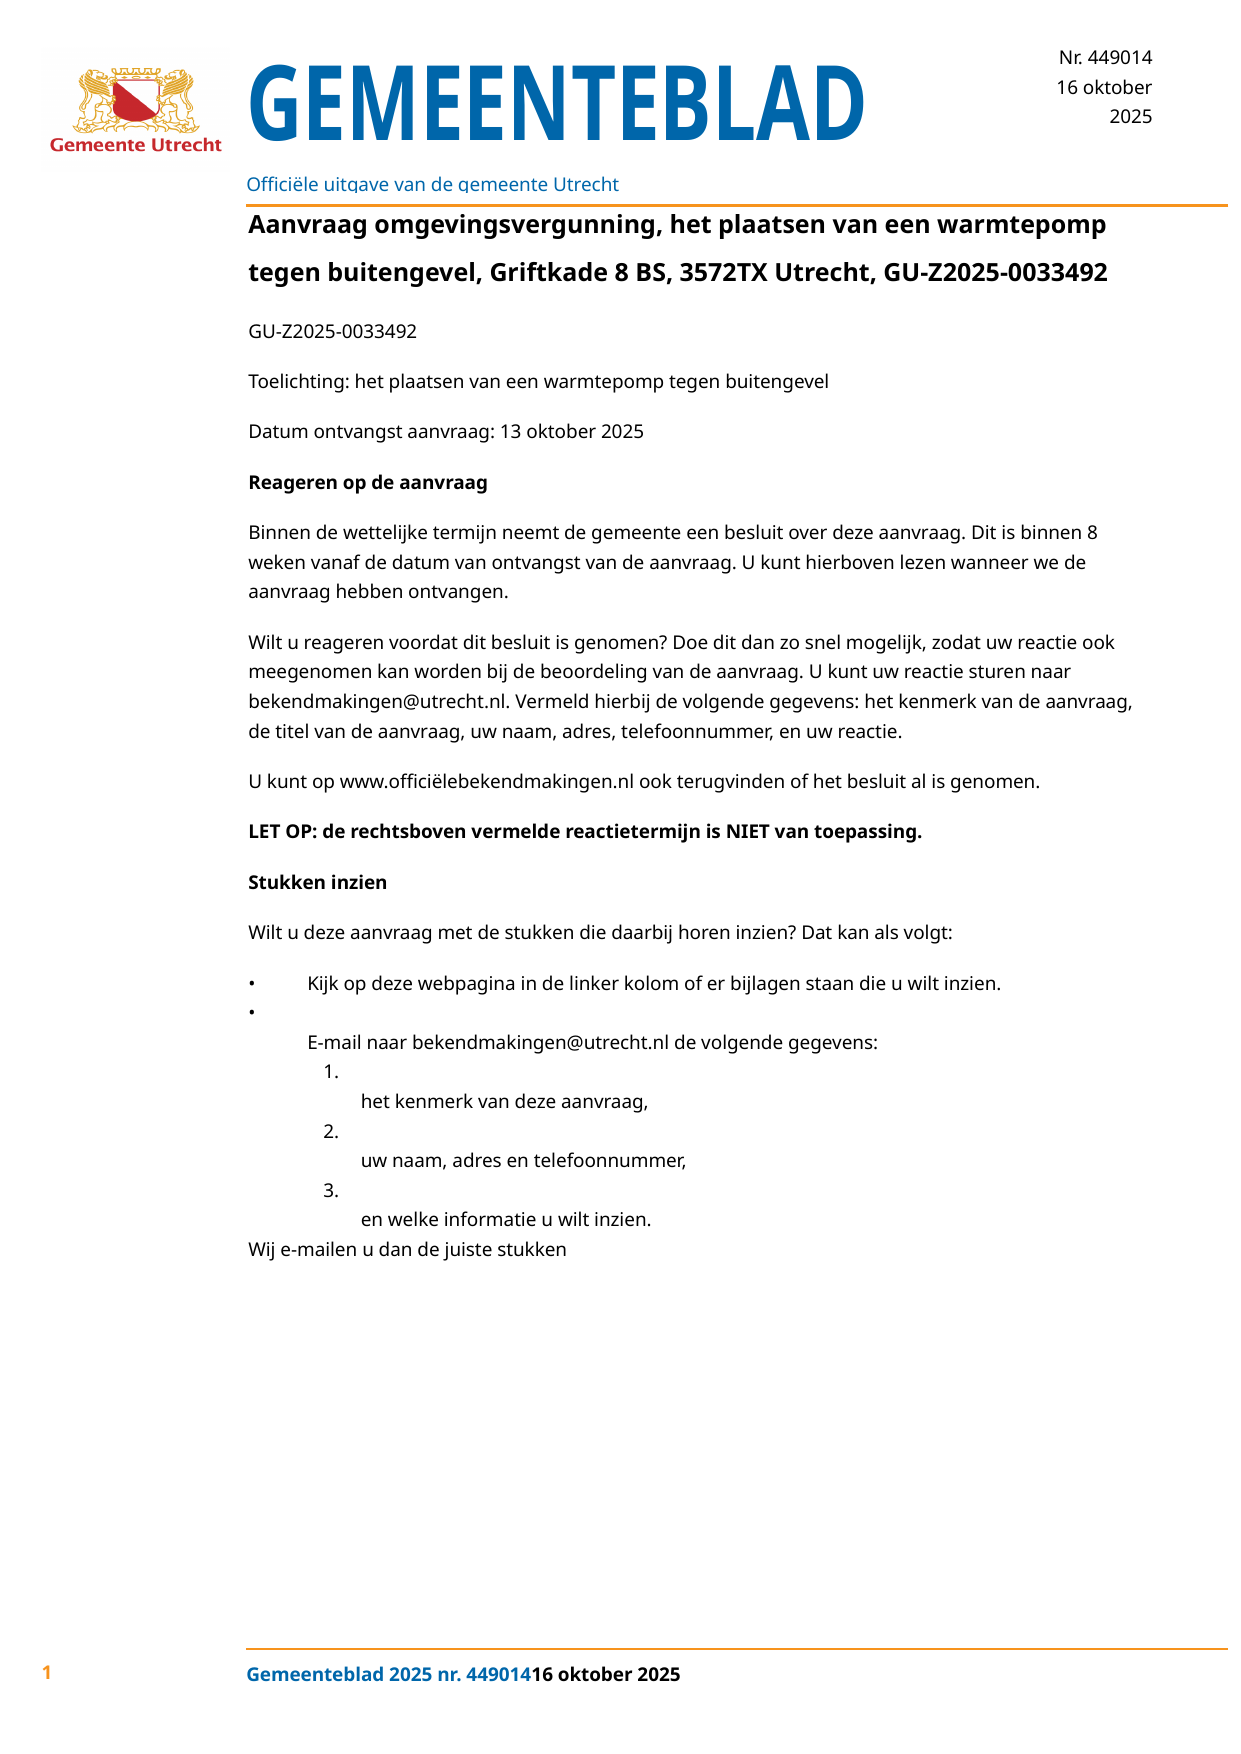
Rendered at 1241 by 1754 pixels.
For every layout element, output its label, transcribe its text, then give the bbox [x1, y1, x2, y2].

text LET OP: de rechtsboven vermelde reactietermijn is NIET van toepassing. [248, 819, 1152, 844]
text Datum ontvangst aanvraag: 13 oktober 2025 [248, 419, 1152, 444]
text Wilt u reageren voordat dit besluit is genomen? Doe dit dan zo snel mogelijk, zodat uw reactie ook meegenomen kan worden bij de beoordeling van de aanvraag. U kunt uw reactie sturen naar bekendmakingen@utrecht.nl. Vermeld hierbij de volgende gegevens: het kenmerk van de aanvraag, de titel van de aanvraag, uw naam, adres, telefoonnummer, en uw reactie. [248, 629, 1152, 744]
list Kijk op deze webpagina in de linker kolom of er bijlagen staan die u wilt inzien. [248, 970, 1152, 996]
text Stukken inzien [248, 869, 1152, 895]
picture [41, 47, 231, 172]
list het kenmerk van deze aanvraag, [323, 1088, 1152, 1114]
text GU-Z2025-0033492 [248, 318, 1152, 344]
text Reageren op de aanvraag [248, 469, 1152, 495]
list E-mail naar bekendmakingen@utrecht.nl de volgende gegevens: [248, 1029, 1152, 1055]
text Wilt u deze aanvraag met de stukken die daarbij horen inzien? Dat kan als volgt: [248, 919, 1152, 945]
list uw naam, adres en telefoonnummer, [323, 1147, 1152, 1173]
text Wij e-mailen u dan de juiste stukken [248, 1236, 1152, 1262]
text U kunt op www.officiëlebekendmakingen.nl ook terugvinden of het besluit al is genomen. [248, 768, 1152, 794]
text Toelichting: het plaatsen van een warmtepomp tegen buitengevel [248, 368, 1152, 394]
text Binnen de wettelijke termijn neemt de gemeente een besluit over deze aanvraag. Dit is binnen 8 weken vanaf de datum van ontvangst van de aanvraag. U kunt hierboven lezen wanneer we de aanvraag hebben ontvangen. [248, 519, 1152, 604]
text Aanvraag omgevingsvergunning, het plaatsen van een warmtepomp tegen buitengevel, Griftkade 8 BS, 3572TX Utrecht, GU-Z2025-0033492 [248, 207, 1152, 288]
list en welke informatie u wilt inzien. [323, 1207, 1152, 1232]
